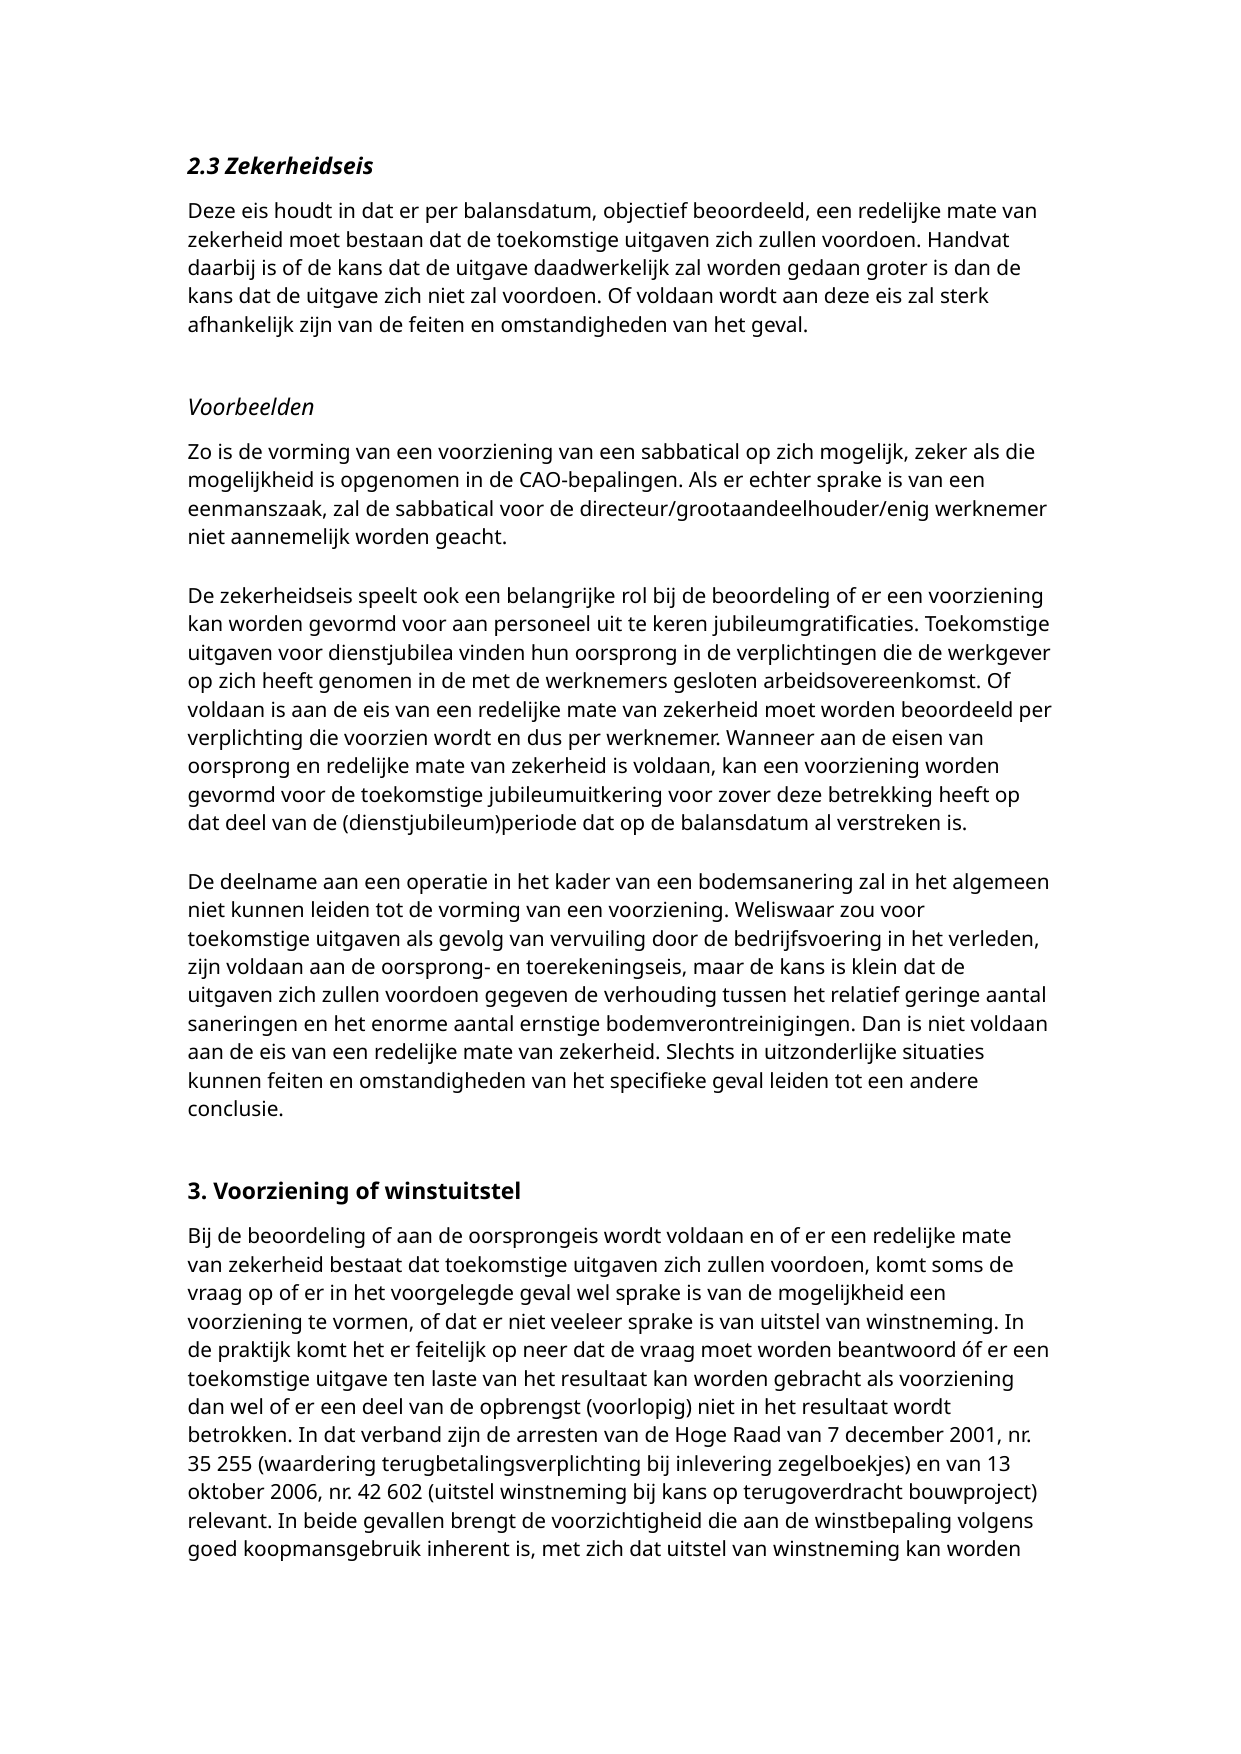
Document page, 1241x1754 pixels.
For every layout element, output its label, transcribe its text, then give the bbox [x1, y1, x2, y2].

text Bij de beoordeling of aan de oorsprongeis wordt voldaan en of er een redelijke mate van zekerheid bestaat dat toekomstige uitgaven zich zullen voordoen, komt soms de vraag op of er in het voorgelegde geval wel sprake is van de mogelijkheid een voorziening te vormen, of dat er niet veeleer sprake is van uitstel van winstneming. In de praktijk komt het er feitelijk op neer dat de vraag moet worden beantwoord óf er een toekomstige uitgave ten laste van het resultaat kan worden gebracht als voorziening dan wel of er een deel van de opbrengst (voorlopig) niet in het resultaat wordt betrokken. In dat verband zijn de arresten van de Hoge Raad van 7 december 2001, nr. 35 255 (waardering terugbetalingsverplichting bij inlevering zegelboekjes) en van 13 oktober 2006, nr. 42 602 (uitstel winstneming bij kans op terugoverdracht bouwproject) relevant. In beide gevallen brengt de voorzichtigheid die aan de winstbepaling volgens goed koopmansgebruik inherent is, met zich dat uitstel van winstneming kan worden [187, 1222, 1053, 1563]
subtitle Voorbeelden [187, 391, 1053, 422]
text De zekerheidseis speelt ook een belangrijke rol bij de beoordeling of er een voorziening kan worden gevormd voor aan personeel uit te keren jubileumgratificaties. Toekomstige uitgaven voor dienstjubilea vinden hun oorsprong in de verplichtingen die de werkgever op zich heeft genomen in de met de werknemers gesloten arbeidsovereenkomst. Of voldaan is aan de eis van een redelijke mate van zekerheid moet worden beoordeeld per verplichting die voorzien wordt en dus per werknemer. Wanneer aan de eisen van oorsprong en redelijke mate van zekerheid is voldaan, kan een voorziening worden gevormd voor de toekomstige jubileumuitkering voor zover deze betrekking heeft op dat deel van de (dienstjubileum)periode dat op de balansdatum al verstreken is. [187, 581, 1053, 837]
text Deze eis houdt in dat er per balansdatum, objectief beoordeeld, een redelijke mate van zekerheid moet bestaan dat de toekomstige uitgaven zich zullen voordoen. Handvat daarbij is of de kans dat de uitgave daadwerkelijk zal worden gedaan groter is dan de kans dat de uitgave zich niet zal voordoen. Of voldaan wordt aan deze eis zal sterk afhankelijk zijn van de feiten en omstandigheden van het geval. [187, 196, 1053, 338]
subtitle 3. Voorziening of winstuitstel [187, 1175, 1053, 1207]
text De deelname aan een operatie in het kader van een bodemsanering zal in het algemeen niet kunnen leiden tot de vorming van een voorziening. Weliswaar zou voor toekomstige uitgaven als gevolg van vervuiling door de bedrijfsvoering in het verleden, zijn voldaan aan de oorsprong- en toerekeningseis, maar de kans is klein dat de uitgaven zich zullen voordoen gegeven de verhouding tussen het relatief geringe aantal saneringen en het enorme aantal ernstige bodemverontreinigingen. Dan is niet voldaan aan de eis van een redelijke mate van zekerheid. Slechts in uitzonderlijke situaties kunnen feiten en omstandigheden van het specifieke geval leiden tot een andere conclusie. [187, 867, 1053, 1123]
subtitle 2.3 Zekerheidseis [187, 150, 1053, 181]
text Zo is de vorming van een voorziening van een sabbatical op zich mogelijk, zeker als die mogelijkheid is opgenomen in de CAO-bepalingen. Als er echter sprake is van een eenmanszaak, zal de sabbatical voor de directeur/grootaandeelhouder/enig werknemer niet aannemelijk worden geacht. [187, 437, 1053, 551]
